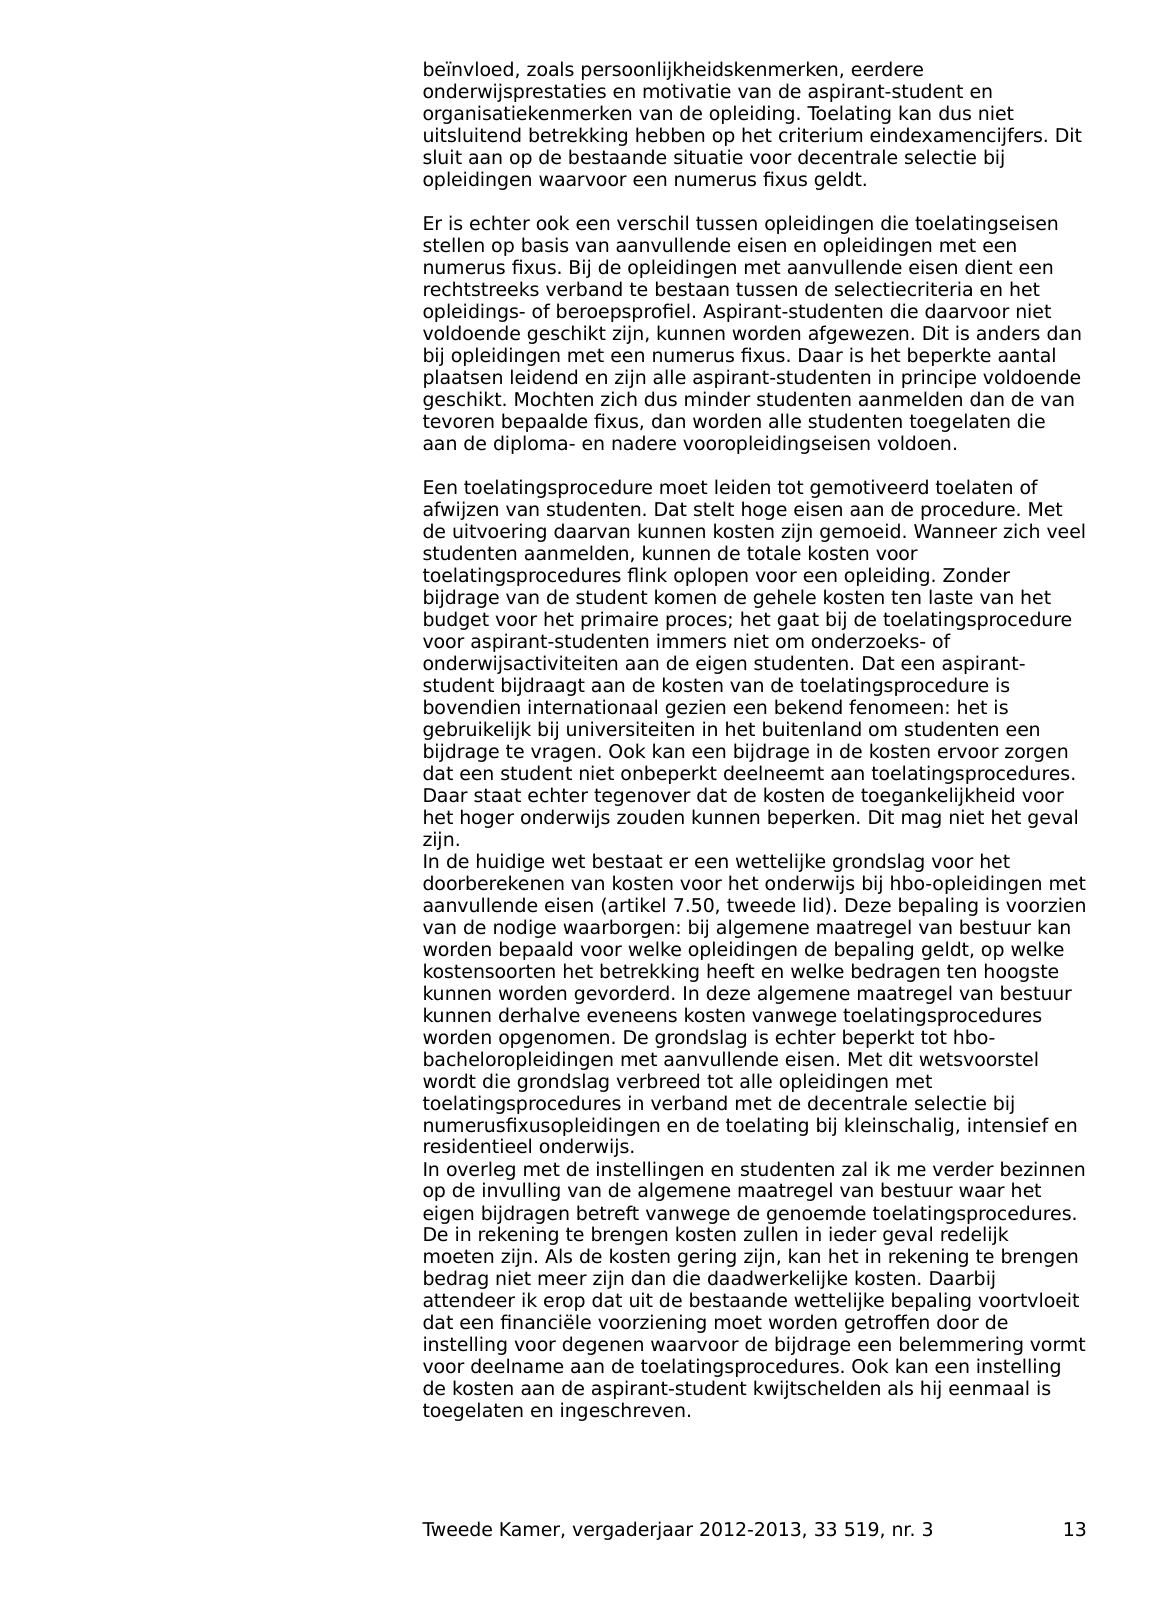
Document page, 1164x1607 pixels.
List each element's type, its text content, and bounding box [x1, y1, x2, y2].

text In overleg met de instellingen en studenten zal ik me verder bezinnen op de invulling van de algemene maatregel van bestuur waar het eigen bijdragen betreft vanwege de genoemde toelatingsprocedures. De in rekening te brengen kosten zullen in ieder geval redelijk moeten zijn. Als de kosten gering zijn, kan het in rekening te brengen bedrag niet meer zijn dan die daadwerkelijke kosten. Daarbij attendeer ik erop dat uit de bestaande wettelijke bepaling voortvloeit dat een financiële voorziening moet worden getroffen door de instelling voor degenen waarvoor de bijdrage een belemmering vormt voor deelname aan de toelatingsprocedures. Ook kan een instelling de kosten aan de aspirant-student kwijtschelden als hij eenmaal is toegelaten en ingeschreven. [422, 1158, 1087, 1422]
text Een toelatingsprocedure moet leiden tot gemotiveerd toelaten of afwijzen van studenten. Dat stelt hoge eisen aan de procedure. Met de uitvoering daarvan kunnen kosten zijn gemoeid. Wanneer zich veel studenten aanmelden, kunnen de totale kosten voor toelatingsprocedures flink oplopen voor een opleiding. Zonder bijdrage van de student komen de gehele kosten ten laste van het budget voor het primaire proces; het gaat bij de toelatingsprocedure voor aspirant-studenten immers niet om onderzoeks- of onderwijsactiviteiten aan de eigen studenten. Dat een aspirant-student bijdraagt aan de kosten van de toelatingsprocedure is bovendien internationaal gezien een bekend fenomeen: het is gebruikelijk bij universiteiten in het buitenland om studenten een bijdrage te vragen. Ook kan een bijdrage in de kosten ervoor zorgen dat een student niet onbeperkt deelneemt aan toelatingsprocedures. Daar staat echter tegenover dat de kosten de toegankelijkheid voor het hoger onderwijs zouden kunnen beperken. Dit mag niet het geval zijn. [422, 477, 1087, 851]
text Er is echter ook een verschil tussen opleidingen die toelatingseisen stellen op basis van aanvullende eisen en opleidingen met een numerus fixus. Bij de opleidingen met aanvullende eisen dient een rechtstreeks verband te bestaan tussen de selectiecriteria en het opleidings- of beroepsprofiel. Aspirant-studenten die daarvoor niet voldoende geschikt zijn, kunnen worden afgewezen. Dit is anders dan bij opleidingen met een numerus fixus. Daar is het beperkte aantal plaatsen leidend en zijn alle aspirant-studenten in principe voldoende geschikt. Mochten zich dus minder studenten aanmelden dan de van tevoren bepaalde fixus, dan worden alle studenten toegelaten die aan de diploma- en nadere vooropleidingseisen voldoen. [422, 213, 1087, 455]
text beïnvloed, zoals persoonlijkheidskenmerken, eerdere onderwijsprestaties en motivatie van de aspirant-student en organisatiekenmerken van de opleiding. Toelating kan dus niet uitsluitend betrekking hebben op het criterium eindexamencijfers. Dit sluit aan op de bestaande situatie voor decentrale selectie bij opleidingen waarvoor een numerus fixus geldt. [422, 59, 1087, 191]
text In de huidige wet bestaat er een wettelijke grondslag voor het doorberekenen van kosten voor het onderwijs bij hbo-opleidingen met aanvullende eisen (artikel 7.50, tweede lid). Deze bepaling is voorzien van de nodige waarborgen: bij algemene maatregel van bestuur kan worden bepaald voor welke opleidingen de bepaling geldt, op welke kostensoorten het betrekking heeft en welke bedragen ten hoogste kunnen worden gevorderd. In deze algemene maatregel van bestuur kunnen derhalve eveneens kosten vanwege toelatingsprocedures worden opgenomen. De grondslag is echter beperkt tot hbo-bacheloropleidingen met aanvullende eisen. Met dit wetsvoorstel wordt die grondslag verbreed tot alle opleidingen met toelatingsprocedures in verband met de decentrale selectie bij numerusfixusopleidingen en de toelating bij kleinschalig, intensief en residentieel onderwijs. [422, 851, 1087, 1158]
